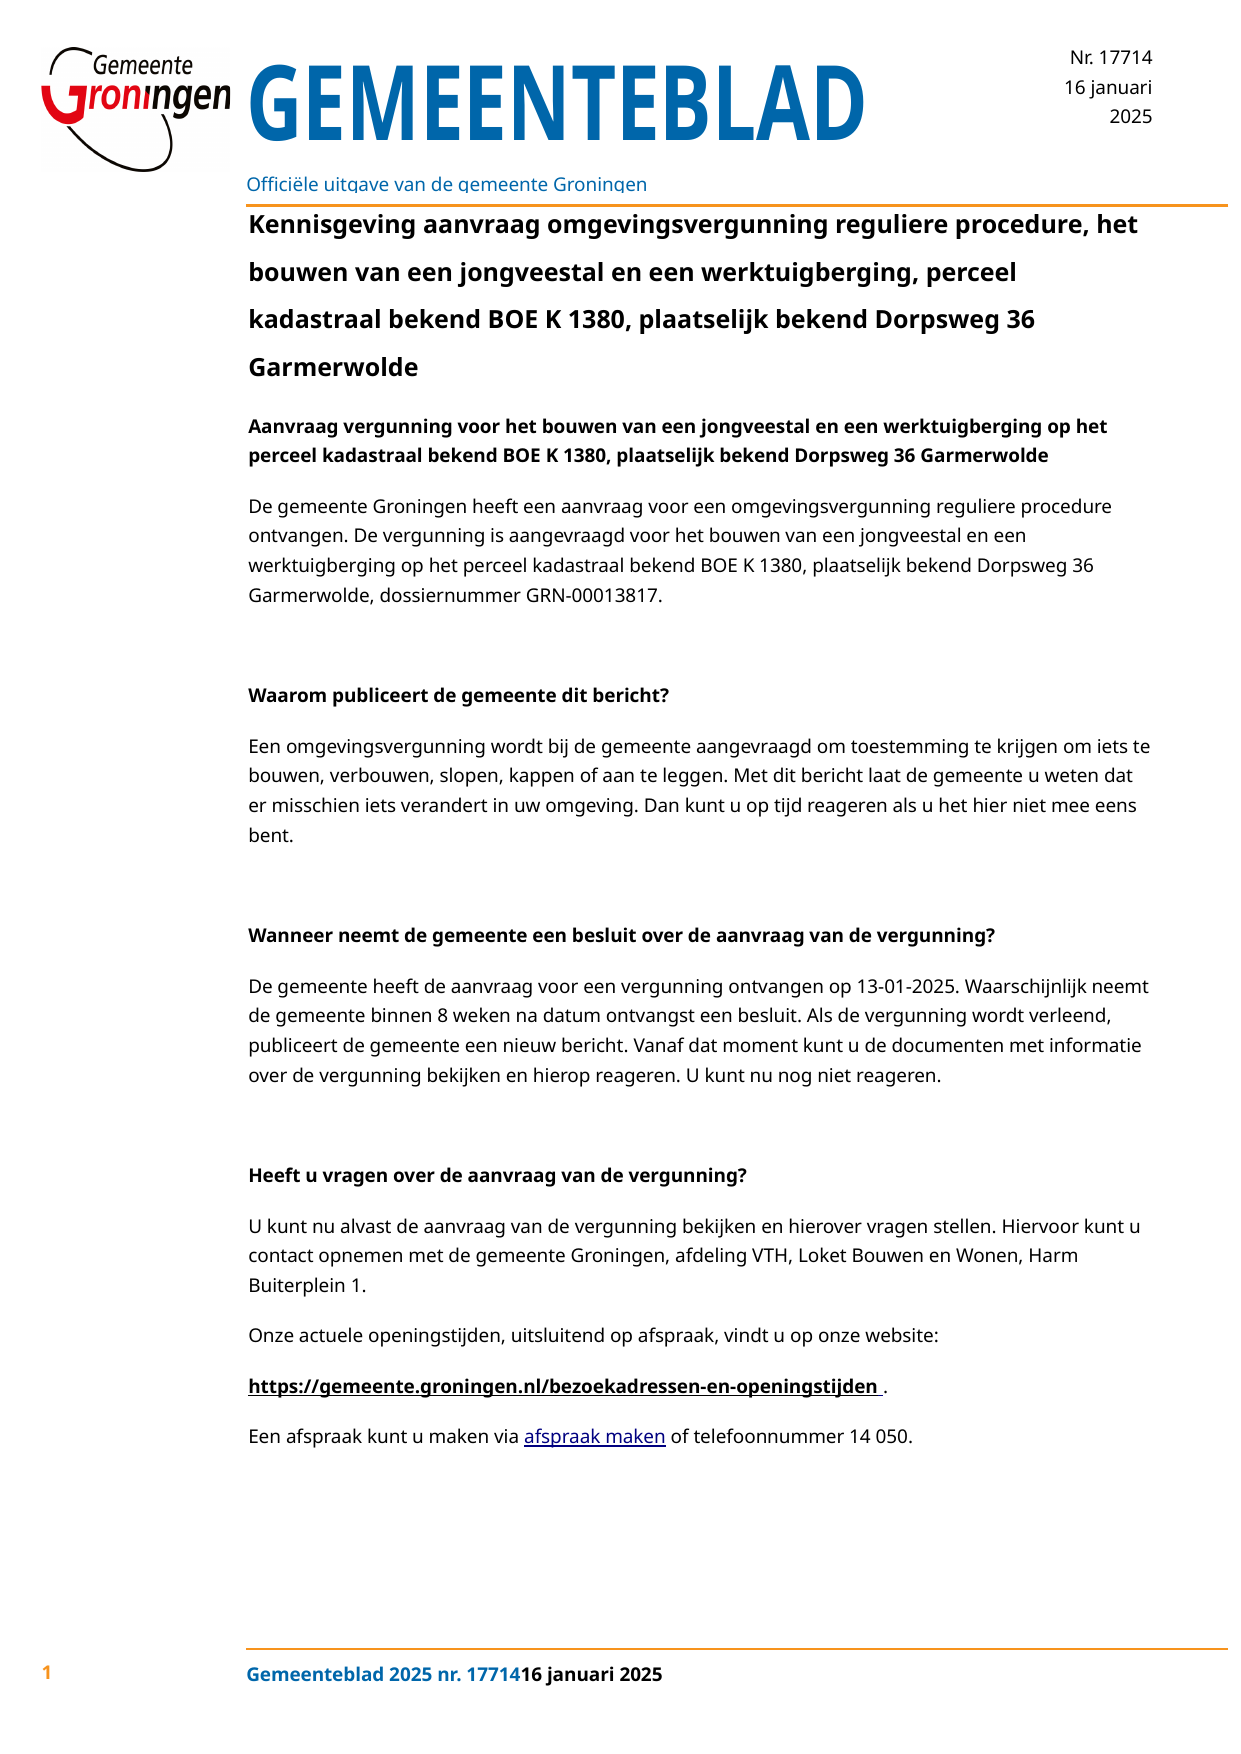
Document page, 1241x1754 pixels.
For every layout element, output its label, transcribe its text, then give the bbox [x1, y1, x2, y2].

text Onze actuele openingstijden, uitsluitend op afspraak, vindt u op onze website: [248, 1323, 1152, 1348]
text Waarom publiceert de gemeente dit bericht? [248, 683, 1152, 708]
text U kunt nu alvast de aanvraag van de vergunning bekijken en hierover vragen stellen. Hiervoor kunt u contact opnemen met de gemeente Groningen, afdeling VTH, Loket Bouwen en Wonen, Harm Buiterplein 1. [248, 1213, 1152, 1298]
text Een omgevingsvergunning wordt bij de gemeente aangevraagd om toestemming te krijgen om iets te bouwen, verbouwen, slopen, kappen of aan te leggen. Met dit bericht laat de gemeente u weten dat er misschien iets verandert in uw omgeving. Dan kunt u op tijd reageren als u het hier niet mee eens bent. [248, 733, 1152, 848]
text De gemeente heeft de aanvraag voor een vergunning ontvangen op 13-01-2025. Waarschijnlijk neemt de gemeente binnen 8 weken na datum ontvangst een besluit. Als de vergunning wordt verleend, publiceert de gemeente een nieuw bericht. Vanaf dat moment kunt u de documenten met informatie over de vergunning bekijken en hierop reageren. U kunt nu nog niet reageren. [248, 973, 1152, 1088]
text De gemeente Groningen heeft een aanvraag voor een omgevingsvergunning reguliere procedure ontvangen. De vergunning is aangevraagd voor het bouwen van een jongveestal en een werktuigberging op het perceel kadastraal bekend BOE K 1380, plaatselijk bekend Dorpsweg 36 Garmerwolde, dossiernummer GRN-00013817. [248, 493, 1152, 608]
picture [41, 47, 231, 172]
text Een afspraak kunt u maken via afspraak maken of telefoonnummer 14 050. [248, 1423, 1152, 1449]
text Heeft u vragen over de aanvraag van de vergunning? [248, 1163, 1152, 1188]
text Wanneer neemt de gemeente een besluit over de aanvraag van de vergunning? [248, 923, 1152, 948]
text Aanvraag vergunning voor het bouwen van een jongveestal en een werktuigberging op het perceel kadastraal bekend BOE K 1380, plaatselijk bekend Dorpsweg 36 Garmerwolde [248, 413, 1152, 468]
text Kennisgeving aanvraag omgevingsvergunning reguliere procedure, het bouwen van een jongveestal en een werktuigberging, perceel kadastraal bekend BOE K 1380, plaatselijk bekend Dorpsweg 36 Garmerwolde [248, 207, 1152, 384]
text https://gemeente.groningen.nl/bezoekadressen-en-openingstijden . [248, 1373, 1152, 1399]
